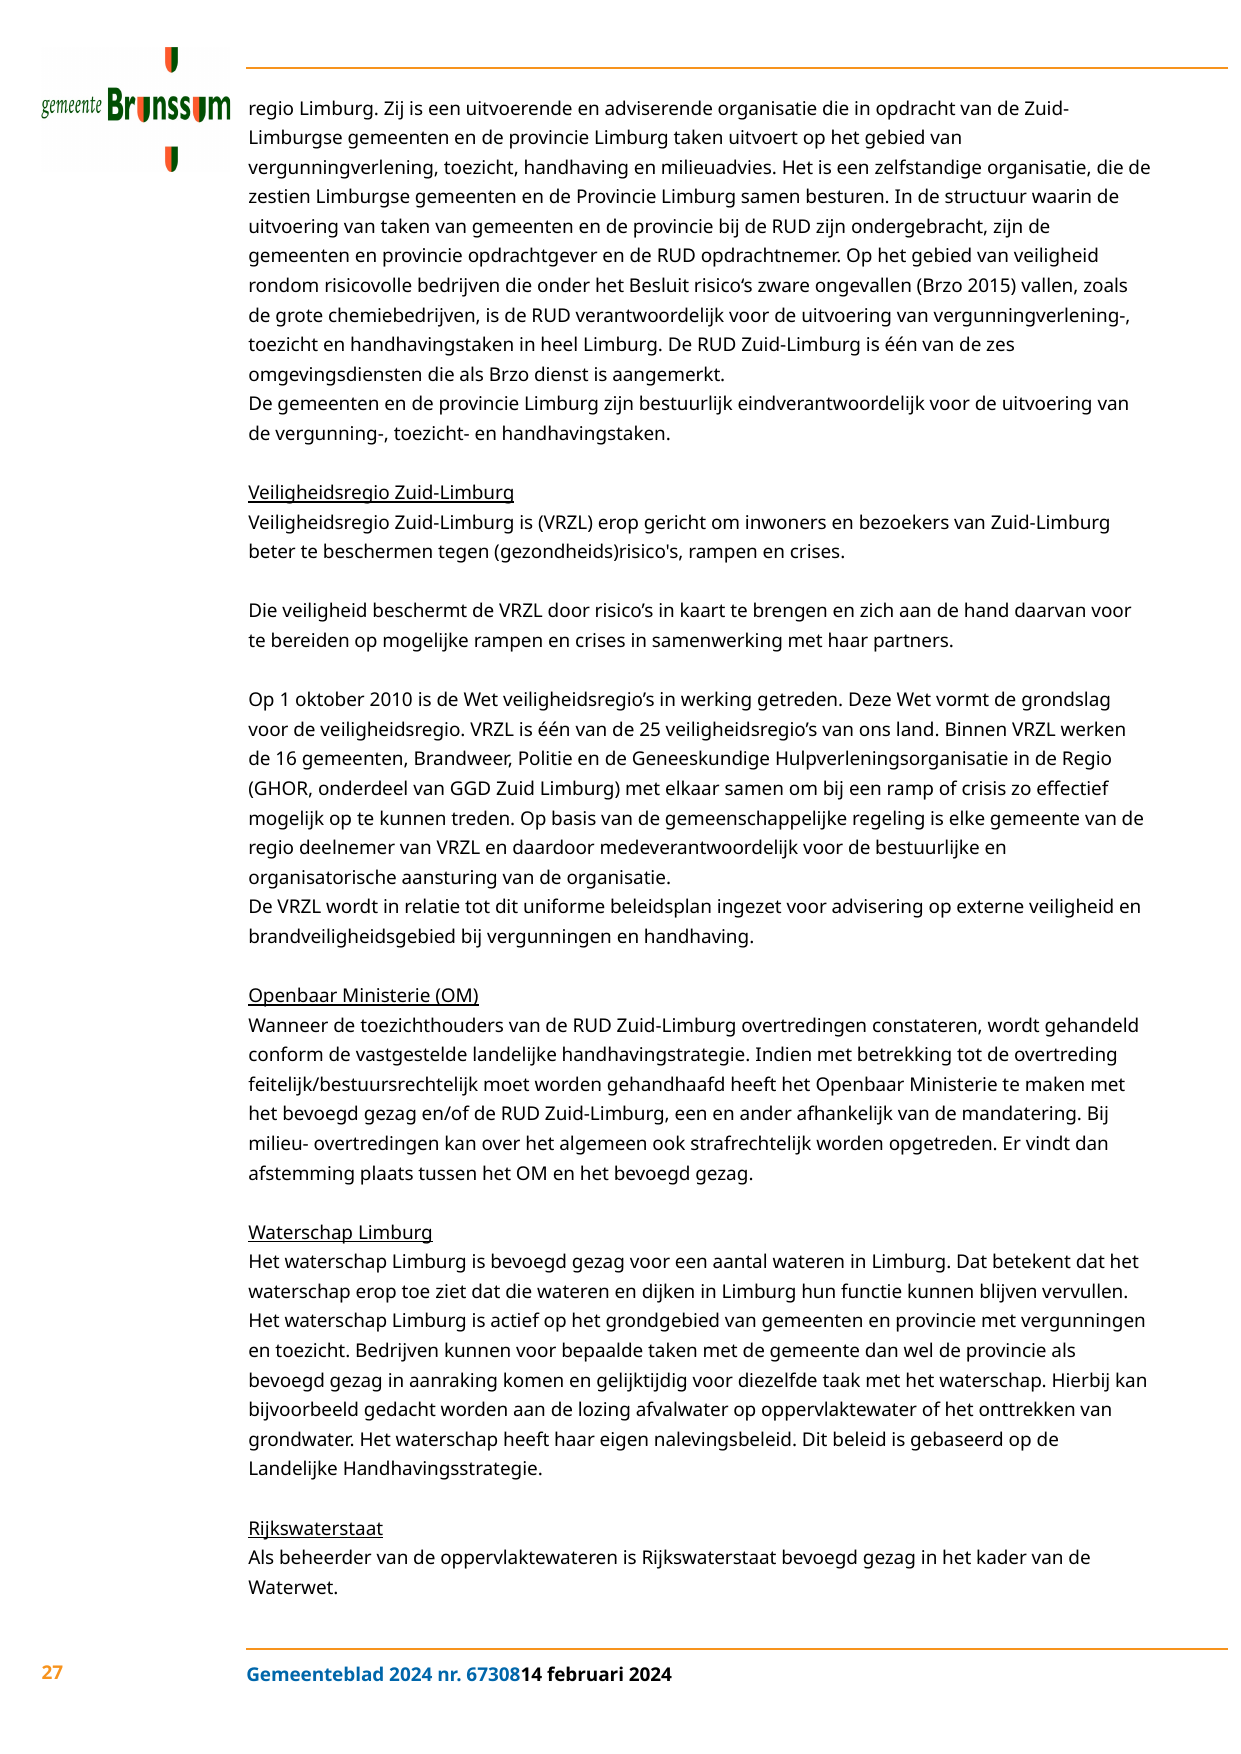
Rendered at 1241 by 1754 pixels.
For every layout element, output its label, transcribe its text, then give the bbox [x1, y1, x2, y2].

text Openbaar Ministerie (OM) [248, 982, 1152, 1008]
picture [41, 47, 231, 172]
text De gemeenten en de provincie Limburg zijn bestuurlijk eindverantwoordelijk voor de uitvoering van de vergunning-, toezicht- en handhavingstaken. [248, 391, 1152, 446]
text regio Limburg. Zij is een uitvoerende en adviserende organisatie die in opdracht van de Zuid- Limburgse gemeenten en de provincie Limburg taken uitvoert op het gebied van vergunningverlening, toezicht, handhaving en milieuadvies. Het is een zelfstandige organisatie, die de zestien Limburgse gemeenten en de Provincie Limburg samen besturen. In de structuur waarin de uitvoering van taken van gemeenten en de provincie bij de RUD zijn ondergebracht, zijn de gemeenten en provincie opdrachtgever en de RUD opdrachtnemer. Op het gebied van veiligheid rondom risicovolle bedrijven die onder het Besluit risico‘s zware ongevallen (Brzo 2015) vallen, zoals de grote chemiebedrijven, is de RUD verantwoordelijk voor de uitvoering van vergunningverlening-, toezicht en handhavingstaken in heel Limburg. De RUD Zuid-Limburg is één van de zes omgevingsdiensten die als Brzo dienst is aangemerkt. [248, 95, 1152, 387]
text Die veiligheid beschermt de VRZL door risico’s in kaart te brengen en zich aan de hand daarvan voor te bereiden op mogelijke rampen en crises in samenwerking met haar partners. [248, 598, 1152, 653]
text Wanneer de toezichthouders van de RUD Zuid-Limburg overtredingen constateren, wordt gehandeld conform de vastgestelde landelijke handhavingstrategie. Indien met betrekking tot de overtreding feitelijk/bestuursrechtelijk moet worden gehandhaafd heeft het Openbaar Ministerie te maken met het bevoegd gezag en/of de RUD Zuid-Limburg, een en ander afhankelijk van de mandatering. Bij milieu- overtredingen kan over het algemeen ook strafrechtelijk worden opgetreden. Er vindt dan afstemming plaats tussen het OM en het bevoegd gezag. [248, 1012, 1152, 1186]
text De VRZL wordt in relatie tot dit uniforme beleidsplan ingezet voor advisering op externe veiligheid en brandveiligheidsgebied bij vergunningen en handhaving. [248, 893, 1152, 949]
text Waterschap Limburg [248, 1219, 1152, 1245]
text Als beheerder van de oppervlaktewateren is Rijkswaterstaat bevoegd gezag in het kader van de Waterwet. [248, 1544, 1152, 1600]
text Op 1 oktober 2010 is de Wet veiligheidsregio’s in werking getreden. Deze Wet vormt de grondslag voor de veiligheidsregio. VRZL is één van de 25 veiligheidsregio’s van ons land. Binnen VRZL werken de 16 gemeenten, Brandweer, Politie en de Geneeskundige Hulpverleningsorganisatie in de Regio (GHOR, onderdeel van GGD Zuid Limburg) met elkaar samen om bij een ramp of crisis zo effectief mogelijk op te kunnen treden. Op basis van de gemeenschappelijke regeling is elke gemeente van de regio deelnemer van VRZL en daardoor medeverantwoordelijk voor de bestuurlijke en organisatorische aansturing van de organisatie. [248, 686, 1152, 890]
text Rijkswaterstaat [248, 1515, 1152, 1541]
text Veiligheidsregio Zuid-Limburg is (VRZL) erop gericht om inwoners en bezoekers van Zuid-Limburg beter te beschermen tegen (gezondheids)risico's, rampen en crises. [248, 509, 1152, 564]
text Veiligheidsregio Zuid-Limburg [248, 479, 1152, 505]
text Het waterschap Limburg is bevoegd gezag voor een aantal wateren in Limburg. Dat betekent dat het waterschap erop toe ziet dat die wateren en dijken in Limburg hun functie kunnen blijven vervullen. Het waterschap Limburg is actief op het grondgebied van gemeenten en provincie met vergunningen en toezicht. Bedrijven kunnen voor bepaalde taken met de gemeente dan wel de provincie als bevoegd gezag in aanraking komen en gelijktijdig voor diezelfde taak met het waterschap. Hierbij kan bijvoorbeeld gedacht worden aan de lozing afvalwater op oppervlaktewater of het onttrekken van grondwater. Het waterschap heeft haar eigen nalevingsbeleid. Dit beleid is gebaseerd op de Landelijke Handhavingsstrategie. [248, 1248, 1152, 1481]
